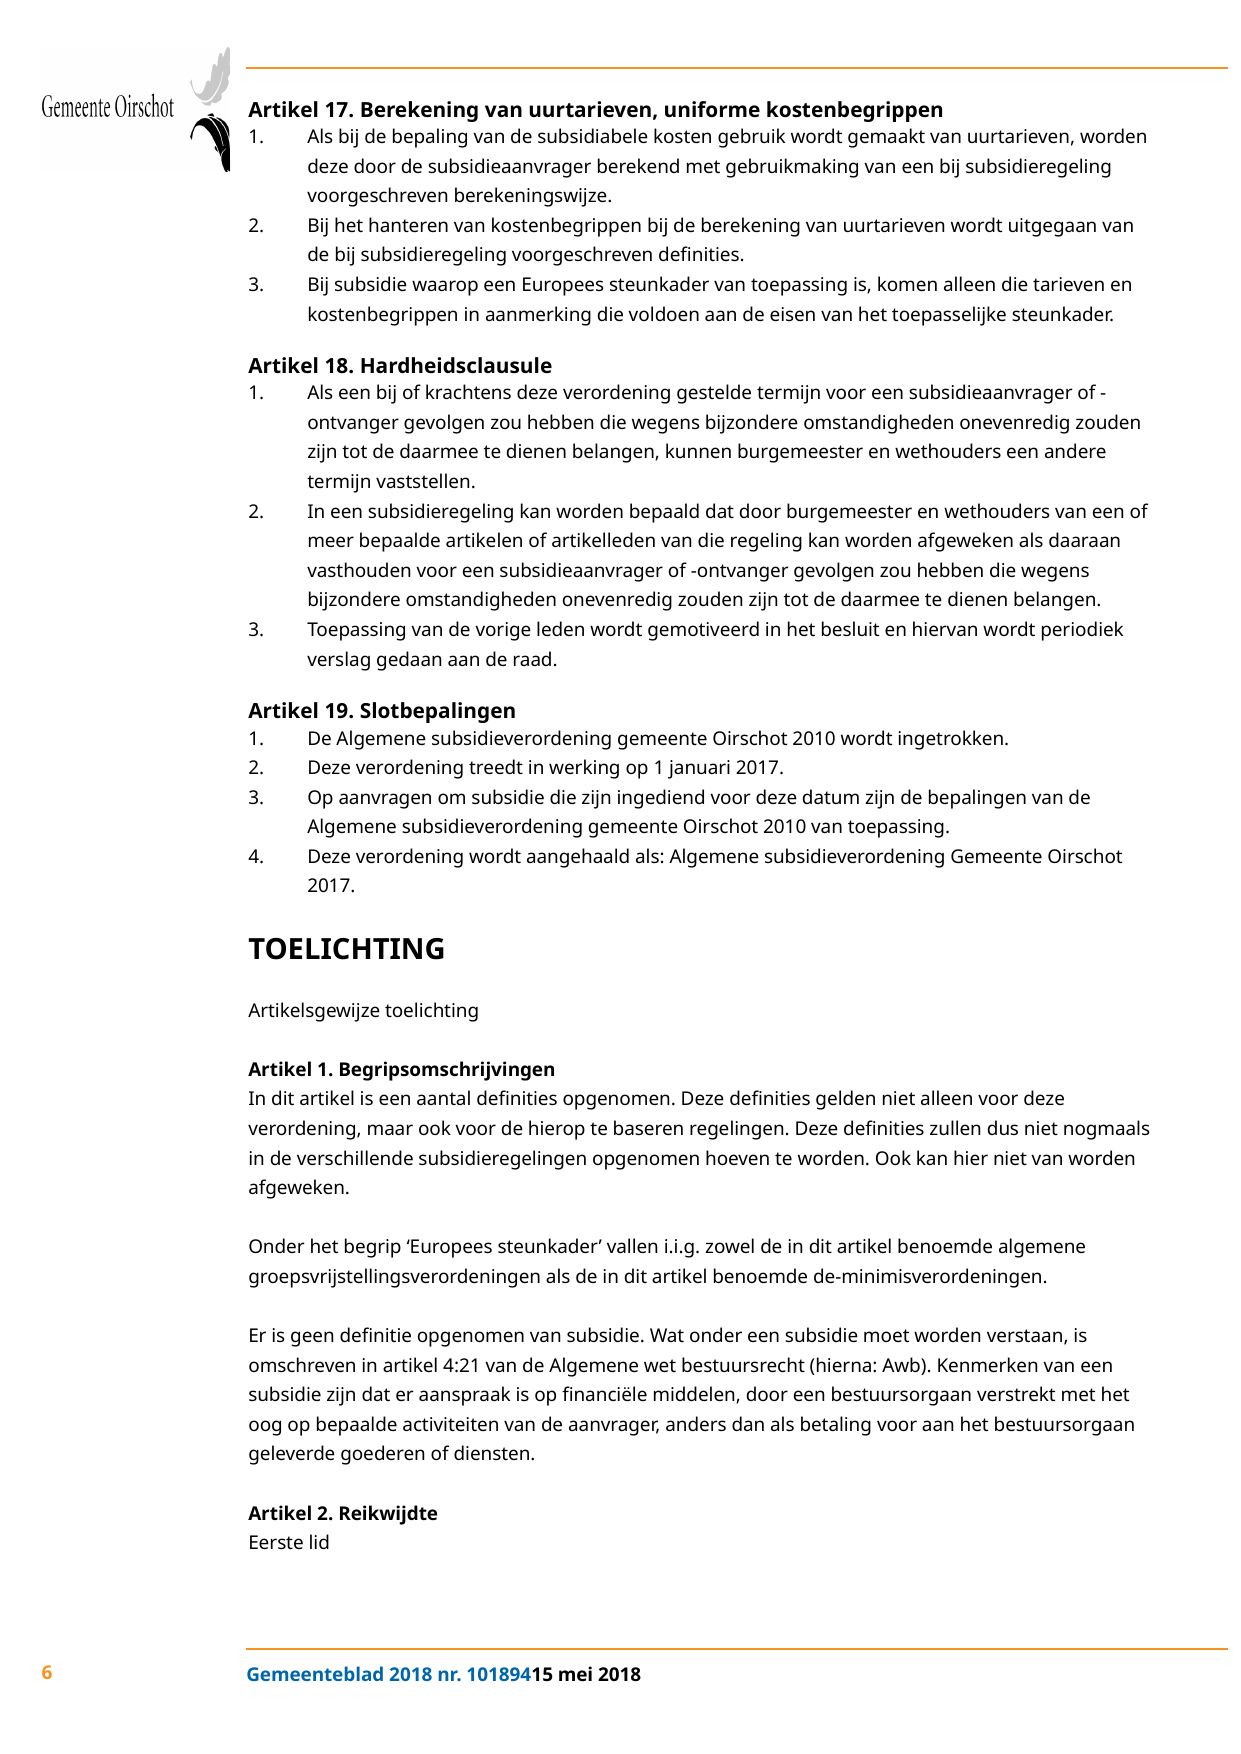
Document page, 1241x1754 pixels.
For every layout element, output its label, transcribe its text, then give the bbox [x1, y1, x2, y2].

list Als een bij of krachtens deze verordening gestelde termijn voor een subsidieaanvrager of -ontvanger gevolgen zou hebben die wegens bijzondere omstandigheden onevenredig zouden zijn tot de daarmee te dienen belangen, kunnen burgemeester en wethouders een andere termijn vaststellen. [248, 379, 1152, 494]
list Deze verordening wordt aangehaald als: Algemene subsidieverordening Gemeente Oirschot 2017. [248, 843, 1152, 898]
list Bij subsidie waarop een Europees steunkader van toepassing is, komen alleen die tarieven en kostenbegrippen in aanmerking die voldoen aan de eisen van het toepasselijke steunkader. [248, 271, 1152, 326]
text Artikel 1. Begripsomschrijvingen [248, 1056, 1152, 1082]
text Artikel 2. Reikwijdte [248, 1500, 1152, 1525]
text Eerste lid [248, 1529, 1152, 1555]
list Bij het hanteren van kostenbegrippen bij de berekening van uurtarieven wordt uitgegaan van de bij subsidieregeling voorgeschreven definities. [248, 212, 1152, 267]
list In een subsidieregeling kan worden bepaald dat door burgemeester en wethouders van een of meer bepaalde artikelen of artikelleden van die regeling kan worden afgeweken als daaraan vasthouden voor een subsidieaanvrager of -ontvanger gevolgen zou hebben die wegens bijzondere omstandigheden onevenredig zouden zijn tot de daarmee te dienen belangen. [248, 498, 1152, 612]
text Artikelsgewijze toelichting [248, 997, 1152, 1022]
list Als bij de bepaling van de subsidiabele kosten gebruik wordt gemaakt van uurtarieven, worden deze door de subsidieaanvrager berekend met gebruikmaking van een bij subsidieregeling voorgeschreven berekeningswijze. [248, 123, 1152, 208]
text In dit artikel is een aantal definities opgenomen. Deze definities gelden niet alleen voor deze verordening, maar ook voor de hierop te baseren regelingen. Deze definities zullen dus niet nogmaals in de verschillende subsidieregelingen opgenomen hoeven te worden. Ook kan hier niet van worden afgeweken. [248, 1086, 1152, 1200]
text Artikel 19. Slotbepalingen [248, 696, 1152, 725]
picture [41, 47, 231, 172]
text Er is geen definitie opgenomen van subsidie. Wat onder een subsidie moet worden verstaan, is omschreven in artikel 4:21 van de Algemene wet bestuursrecht (hierna: Awb). Kenmerken van een subsidie zijn dat er aanspraak is op financiële middelen, door een bestuursorgaan verstrekt met het oog op bepaalde activiteiten van de aanvrager, anders dan als betaling voor aan het bestuursorgaan geleverde goederen of diensten. [248, 1322, 1152, 1466]
text Onder het begrip ‘Europees steunkader’ vallen i.i.g. zowel de in dit artikel benoemde algemene groepsvrijstellingsverordeningen als de in dit artikel benoemde de-minimisverordeningen. [248, 1233, 1152, 1289]
list Op aanvragen om subsidie die zijn ingediend voor deze datum zijn de bepalingen van de Algemene subsidieverordening gemeente Oirschot 2010 van toepassing. [248, 784, 1152, 839]
text Artikel 18. Hardheidsclausule [248, 351, 1152, 379]
text TOELICHTING [248, 928, 1152, 968]
list De Algemene subsidieverordening gemeente Oirschot 2010 wordt ingetrokken. [248, 725, 1152, 750]
list Deze verordening treedt in werking op 1 januari 2017. [248, 754, 1152, 780]
list Toepassing van de vorige leden wordt gemotiveerd in het besluit en hiervan wordt periodiek verslag gedaan aan de raad. [248, 616, 1152, 672]
text Artikel 17. Berekening van uurtarieven, uniforme kostenbegrippen [248, 95, 1152, 123]
